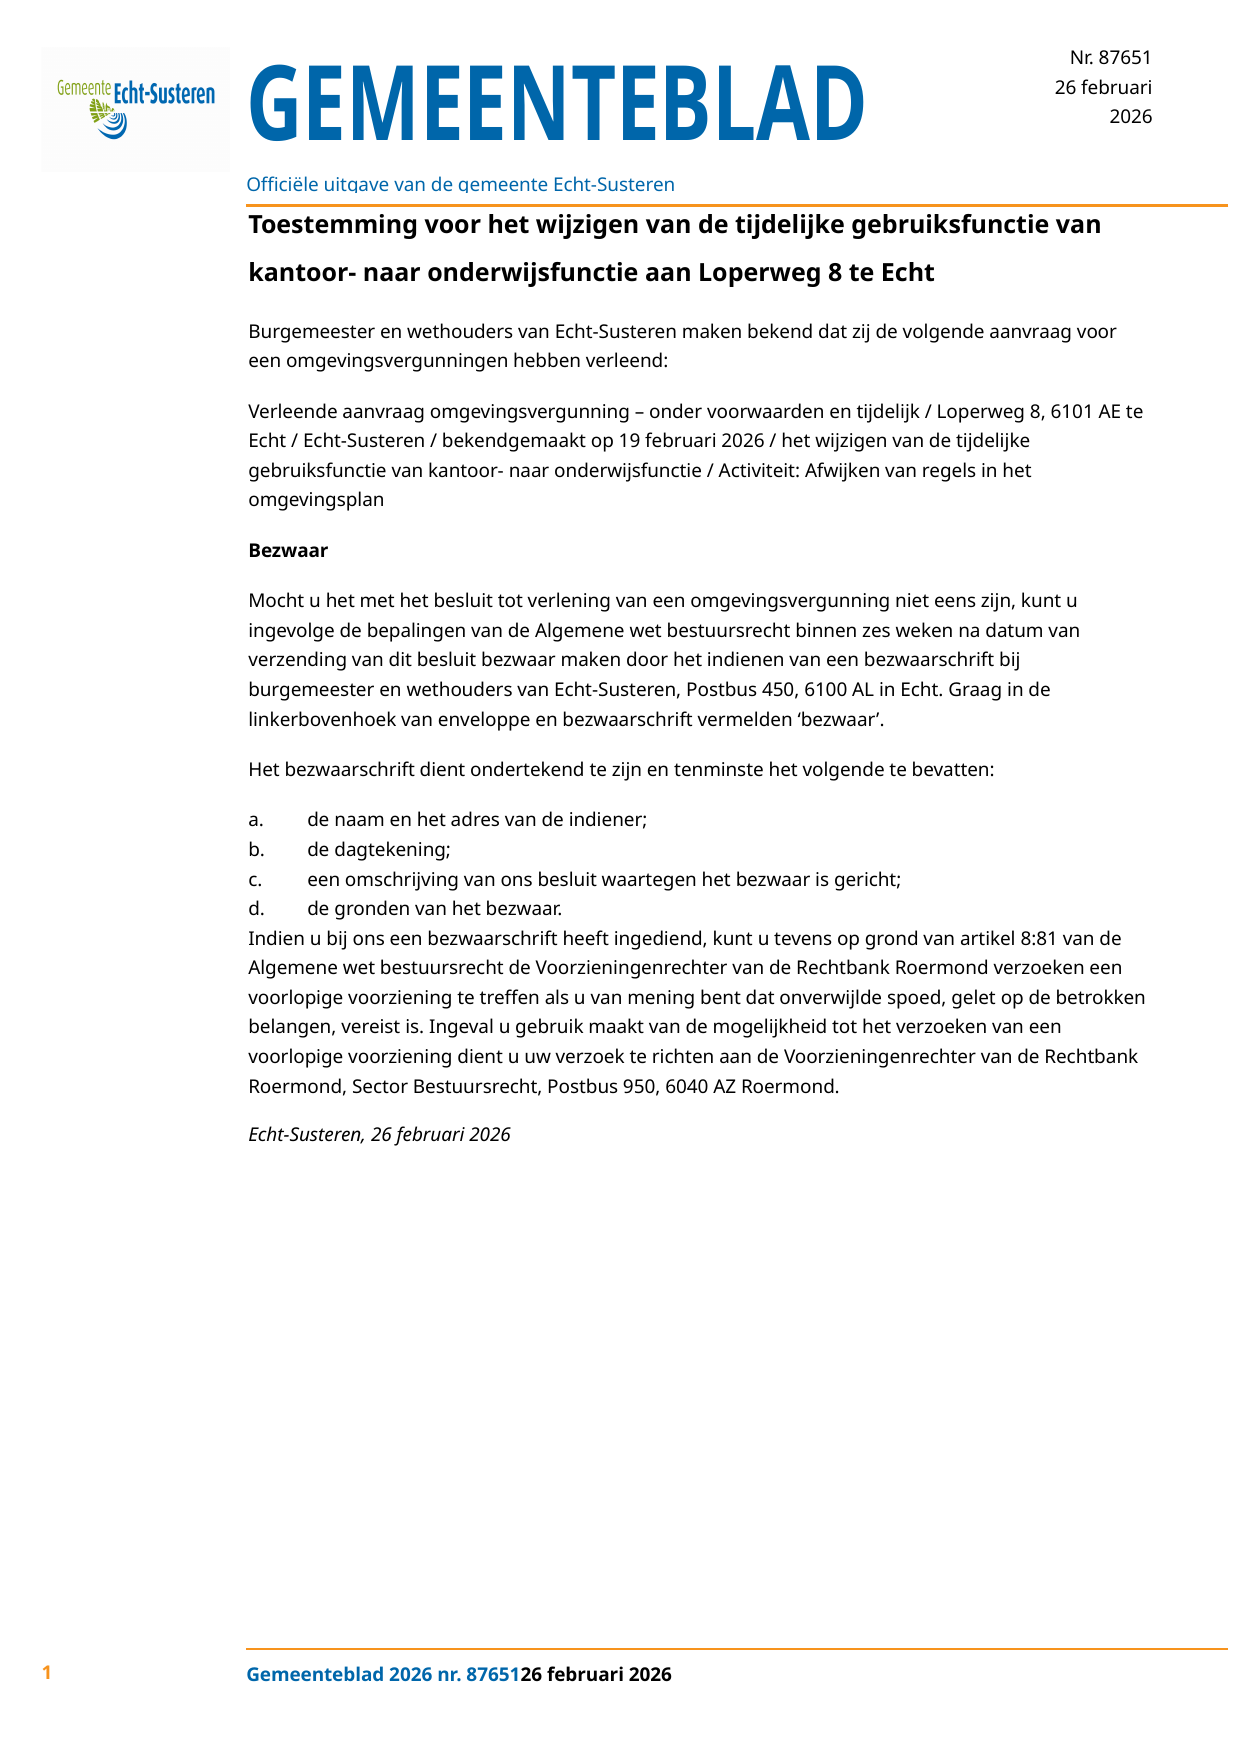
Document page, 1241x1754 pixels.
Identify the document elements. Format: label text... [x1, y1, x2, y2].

text Indien u bij ons een bezwaarschrift heeft ingediend, kunt u tevens op grond van artikel 8:81 van de Algemene wet bestuursrecht de Voorzieningenrechter van de Rechtbank Roermond verzoeken een voorlopige voorziening te treffen als u van mening bent dat onverwijlde spoed, gelet op de betrokken belangen, vereist is. Ingeval u gebruik maakt van de mogelijkheid tot het verzoeken van een voorlopige voorziening dient u uw verzoek te richten aan de Voorzieningenrechter van de Rechtbank Roermond, Sector Bestuursrecht, Postbus 950, 6040 AZ Roermond. [248, 925, 1152, 1099]
text Burgemeester en wethouders van Echt-Susteren maken bekend dat zij de volgende aanvraag voor een omgevingsvergunningen hebben verleend: [248, 318, 1152, 373]
picture [41, 47, 231, 172]
list de naam en het adres van de indiener; [248, 807, 1152, 832]
list de dagtekening; [248, 836, 1152, 862]
text Verleende aanvraag omgevingsvergunning – onder voorwaarden en tijdelijk / Loperweg 8, 6101 AE te Echt / Echt-Susteren / bekendgemaakt op 19 februari 2026 / het wijzigen van de tijdelijke gebruiksfunctie van kantoor- naar onderwijsfunctie / Activiteit: Afwijken van regels in het omgevingsplan [248, 398, 1152, 512]
list een omschrijving van ons besluit waartegen het bezwaar is gericht; [248, 866, 1152, 892]
list de gronden van het bezwaar. [248, 895, 1152, 921]
text Echt-Susteren, 26 februari 2026 [248, 1121, 1152, 1146]
text Toestemming voor het wijzigen van de tijdelijke gebruiksfunctie van kantoor- naar onderwijsfunctie aan Loperweg 8 te Echt [248, 207, 1152, 288]
text Bezwaar [248, 537, 1152, 563]
text Mocht u het met het besluit tot verlening van een omgevingsvergunning niet eens zijn, kunt u ingevolge de bepalingen van de Algemene wet bestuursrecht binnen zes weken na datum van verzending van dit besluit bezwaar maken door het indienen van een bezwaarschrift bij burgemeester en wethouders van Echt-Susteren, Postbus 450, 6100 AL in Echt. Graag in de linkerbovenhoek van enveloppe en bezwaarschrift vermelden ‘bezwaar’. [248, 587, 1152, 732]
text Het bezwaarschrift dient ondertekend te zijn en tenminste het volgende te bevatten: [248, 756, 1152, 782]
